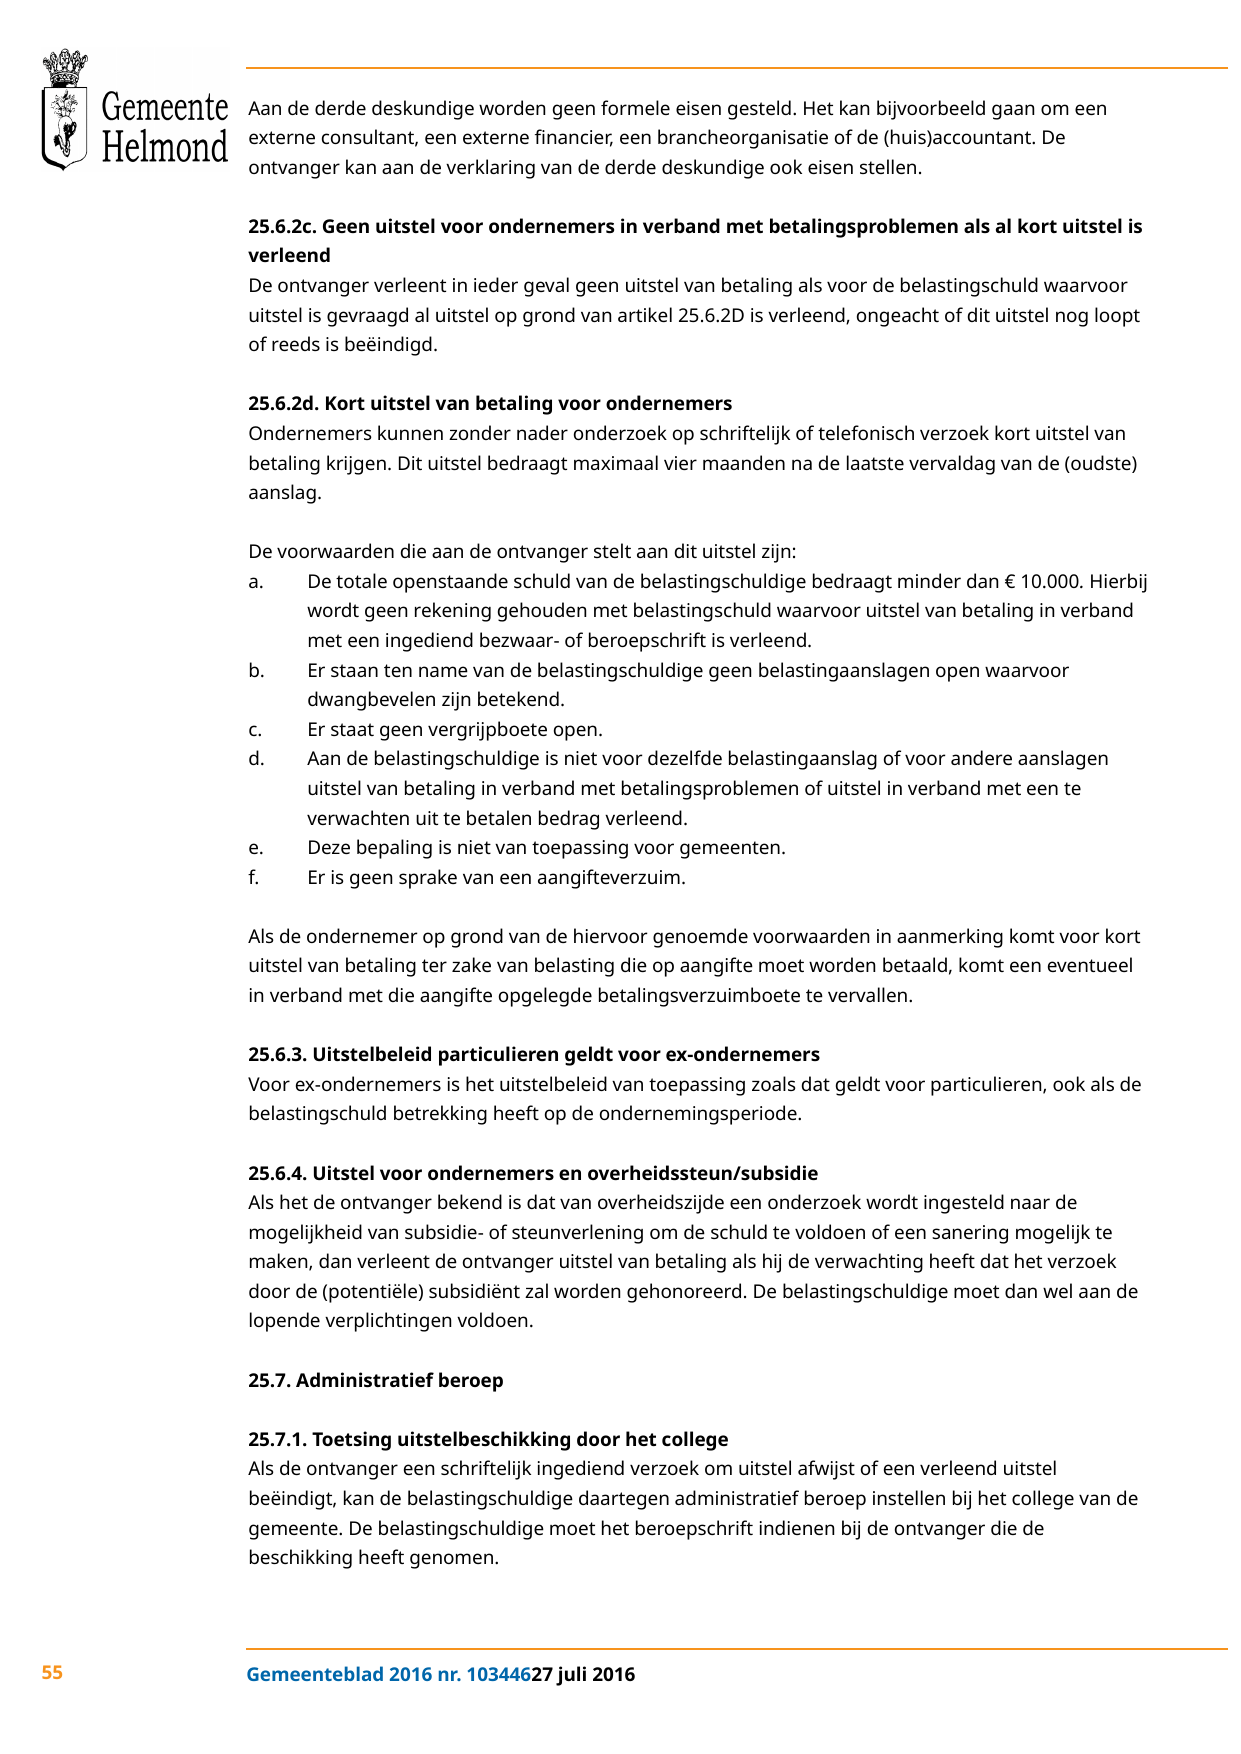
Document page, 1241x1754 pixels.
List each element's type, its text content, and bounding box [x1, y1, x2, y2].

text 25.7. Administratief beroep [248, 1367, 1152, 1393]
text De voorwaarden die aan de ontvanger stelt aan dit uitstel zijn: [248, 538, 1152, 564]
list De totale openstaande schuld van de belastingschuldige bedraagt minder dan € 10.000. Hierbij wordt geen rekening gehouden met belastingschuld waarvoor uitstel van betaling in verband met een ingediend bezwaar- of beroepschrift is verleend. [248, 568, 1152, 653]
text Voor ex-ondernemers is het uitstelbeleid van toepassing zoals dat geldt voor particulieren, ook als de belastingschuld betrekking heeft op de ondernemingsperiode. [248, 1071, 1152, 1126]
text 25.6.2c. Geen uitstel voor ondernemers in verband met betalingsproblemen als al kort uitstel is verleend [248, 213, 1152, 268]
list Er is geen sprake van een aangifteverzuim. [248, 864, 1152, 890]
text 25.6.2d. Kort uitstel van betaling voor ondernemers [248, 391, 1152, 416]
text 25.6.3. Uitstelbeleid particulieren geldt voor ex-ondernemers [248, 1041, 1152, 1067]
list Aan de belastingschuldige is niet voor dezelfde belastingaanslag of voor andere aanslagen uitstel van betaling in verband met betalingsproblemen of uitstel in verband met een te verwachten uit te betalen bedrag verleend. [248, 746, 1152, 831]
list Deze bepaling is niet van toepassing voor gemeenten. [248, 834, 1152, 860]
text Als de ontvanger een schriftelijk ingediend verzoek om uitstel afwijst of een verleend uitstel beëindigt, kan de belastingschuldige daartegen administratief beroep instellen bij het college van de gemeente. De belastingschuldige moet het beroepschrift indienen bij de ontvanger die de beschikking heeft genomen. [248, 1456, 1152, 1570]
text Ondernemers kunnen zonder nader onderzoek op schriftelijk of telefonisch verzoek kort uitstel van betaling krijgen. Dit uitstel bedraagt maximaal vier maanden na de laatste vervaldag van de (oudste) aanslag. [248, 420, 1152, 505]
list Er staat geen vergrijpboete open. [248, 716, 1152, 742]
text Als het de ontvanger bekend is dat van overheidszijde een onderzoek wordt ingesteld naar de mogelijkheid van subsidie- of steunverlening om de schuld te voldoen of een sanering mogelijk te maken, dan verleent de ontvanger uitstel van betaling als hij de verwachting heeft dat het verzoek door de (potentiële) subsidiënt zal worden gehonoreerd. De belastingschuldige moet dan wel aan de lopende verplichtingen voldoen. [248, 1189, 1152, 1333]
picture [41, 47, 231, 172]
text 25.6.4. Uitstel voor ondernemers en overheidssteun/subsidie [248, 1160, 1152, 1186]
text Als de ondernemer op grond van de hiervoor genoemde voorwaarden in aanmerking komt voor kort uitstel van betaling ter zake van belasting die op aangifte moet worden betaald, komt een eventueel in verband met die aangifte opgelegde betalingsverzuimboete te vervallen. [248, 923, 1152, 1008]
text Aan de derde deskundige worden geen formele eisen gesteld. Het kan bijvoorbeeld gaan om een externe consultant, een externe financier, een brancheorganisatie of de (huis)accountant. De ontvanger kan aan de verklaring van de derde deskundige ook eisen stellen. [248, 95, 1152, 180]
list Er staan ten name van de belastingschuldige geen belastingaanslagen open waarvoor dwangbevelen zijn betekend. [248, 657, 1152, 712]
text 25.7.1. Toetsing uitstelbeschikking door het college [248, 1426, 1152, 1452]
text De ontvanger verleent in ieder geval geen uitstel van betaling als voor de belastingschuld waarvoor uitstel is gevraagd al uitstel op grond van artikel 25.6.2D is verleend, ongeacht of dit uitstel nog loopt of reeds is beëindigd. [248, 272, 1152, 357]
